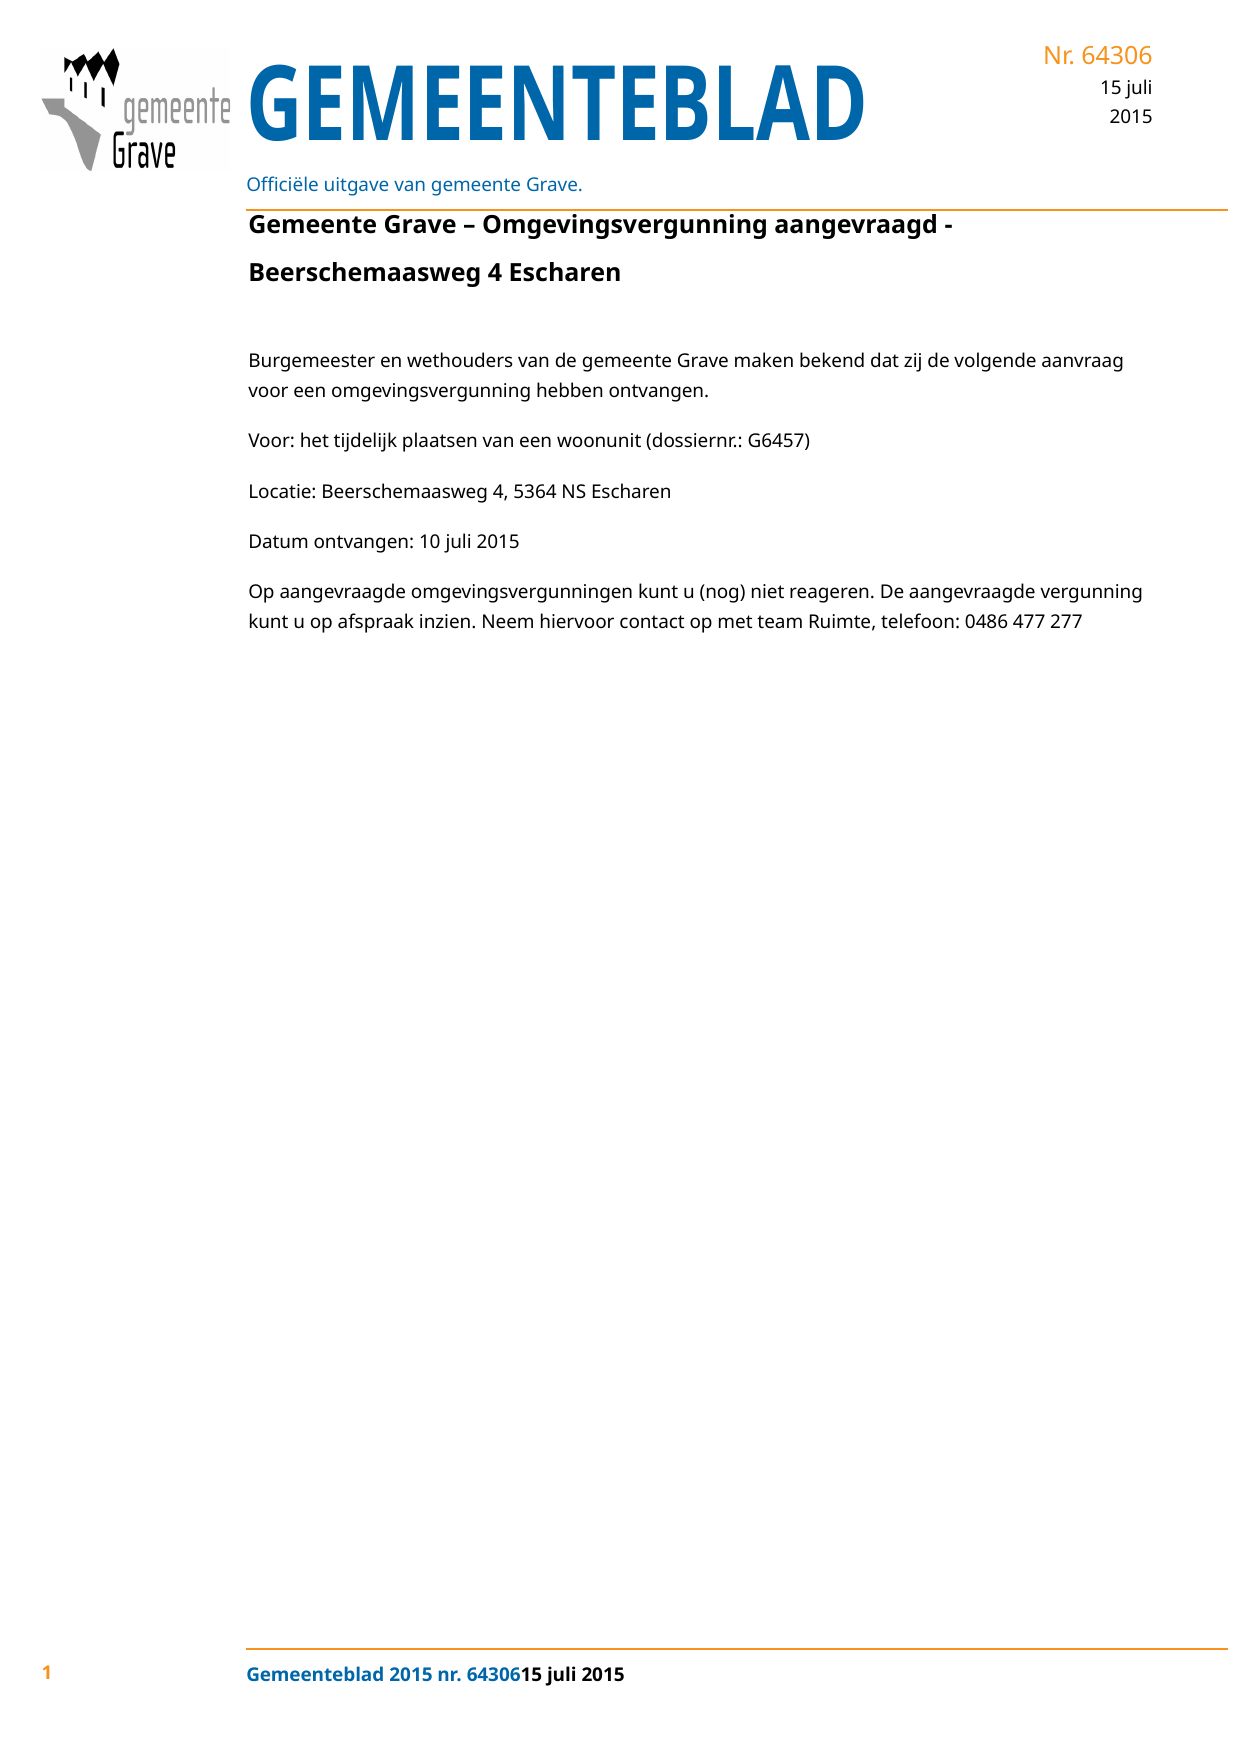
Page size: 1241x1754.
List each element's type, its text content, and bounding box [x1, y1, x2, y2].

text Locatie: Beerschemaasweg 4, 5364 NS Escharen [248, 478, 1152, 504]
text Gemeente Grave – Omgevingsvergunning aangevraagd - Beerschemaasweg 4 Escharen [248, 211, 1152, 288]
picture [41, 47, 231, 172]
text Burgemeester en wethouders van de gemeente Grave maken bekend dat zij de volgende aanvraag voor een omgevingsvergunning hebben ontvangen. [248, 347, 1152, 403]
text Voor: het tijdelijk plaatsen van een woonunit (dossiernr.: G6457) [248, 427, 1152, 453]
text Datum ontvangen: 10 juli 2015 [248, 528, 1152, 554]
text Op aangevraagde omgevingsvergunningen kunt u (nog) niet reageren. De aangevraagde vergunning kunt u op afspraak inzien. Neem hiervoor contact op met team Ruimte, telefoon: 0486 477 277 [248, 579, 1152, 634]
